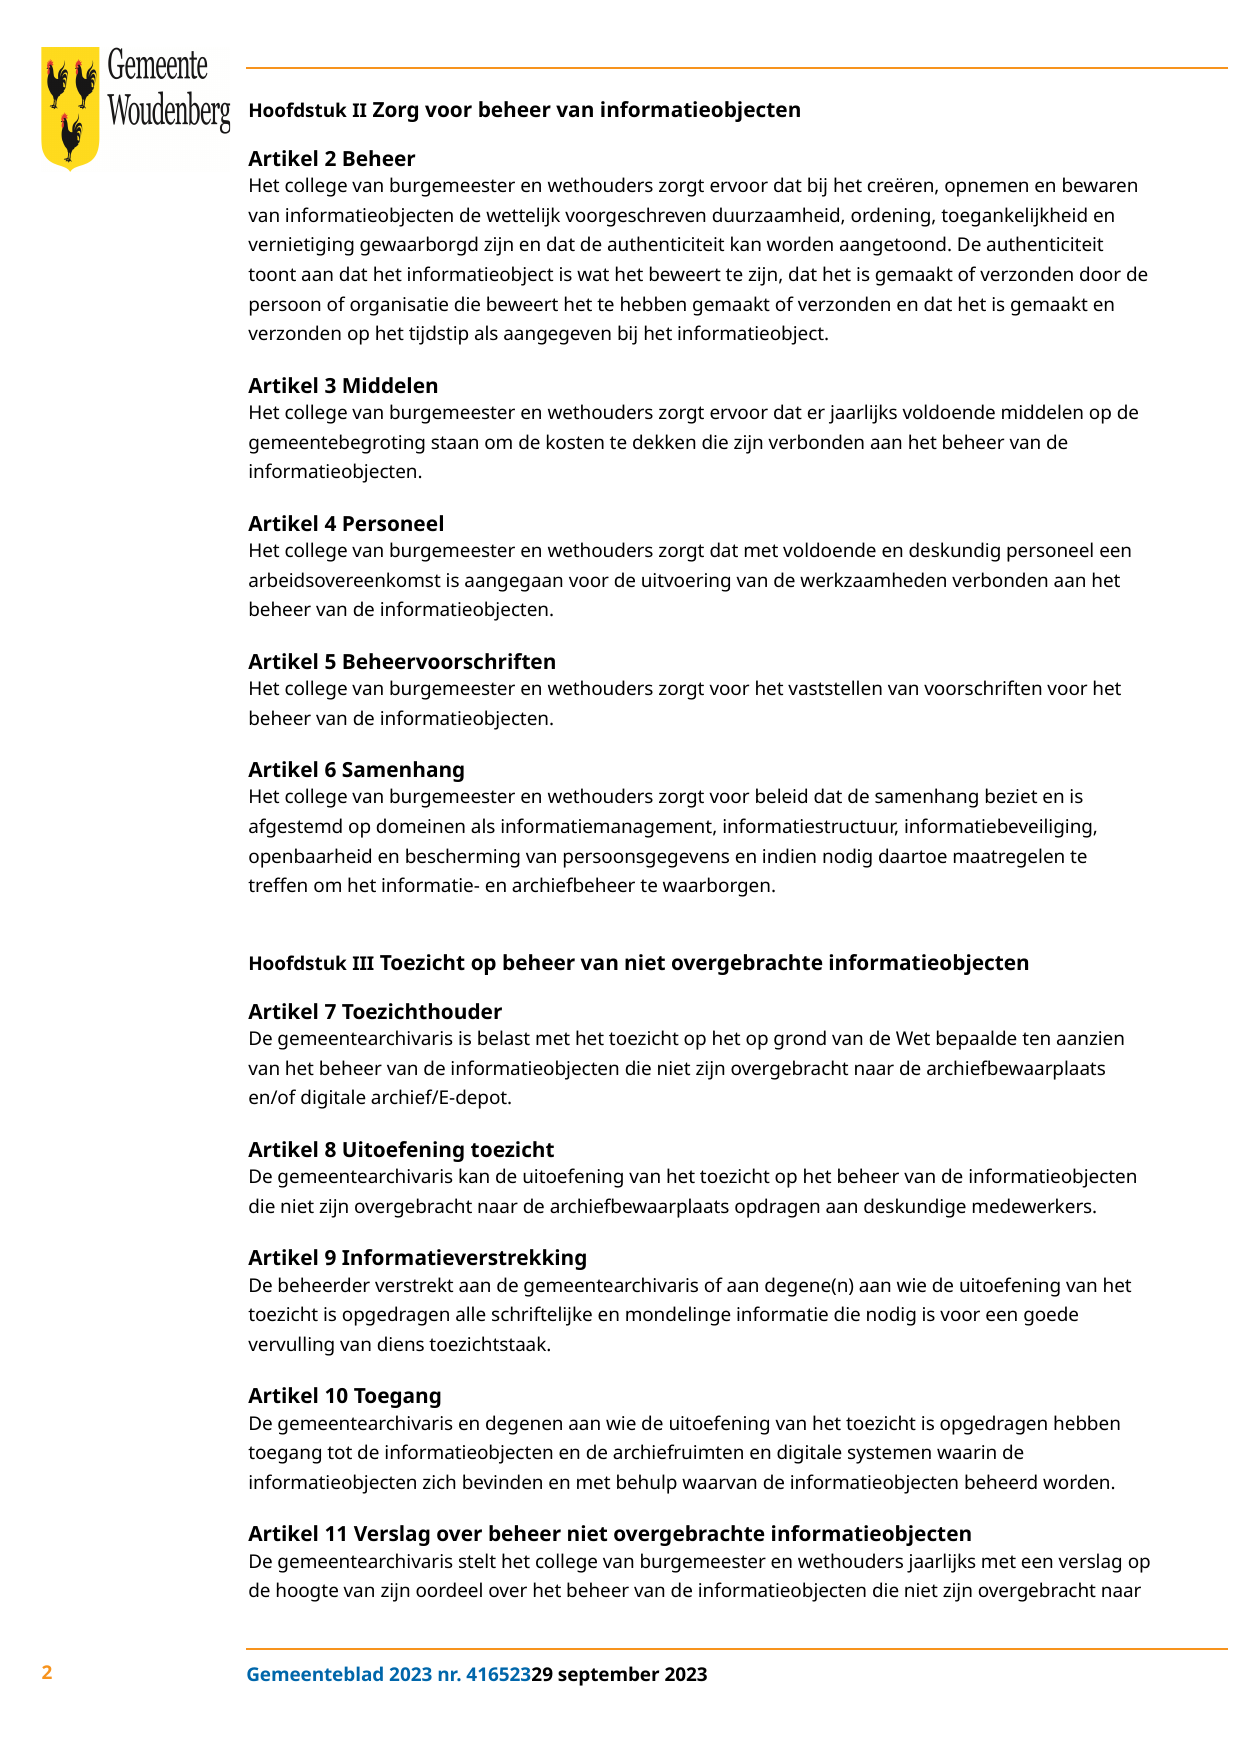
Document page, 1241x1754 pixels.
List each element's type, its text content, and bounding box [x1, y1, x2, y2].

text Hoofdstuk III Toezicht op beheer van niet overgebrachte informatieobjecten [248, 948, 1152, 976]
text De gemeentearchivaris stelt het college van burgemeester en wethouders jaarlijks met een verslag op de hoogte van zijn oordeel over het beheer van de informatieobjecten die niet zijn overgebracht naar [248, 1548, 1152, 1603]
text Artikel 3 Middelen [248, 371, 1152, 399]
text Het college van burgemeester en wethouders zorgt ervoor dat bij het creëren, opnemen en bewaren van informatieobjecten de wettelijk voorgeschreven duurzaamheid, ordening, toegankelijkheid en vernietiging gewaarborgd zijn en dat de authenticiteit kan worden aangetoond. De authenticiteit toont aan dat het informatieobject is wat het beweert te zijn, dat het is gemaakt of verzonden door de persoon of organisatie die beweert het te hebben gemaakt of verzonden en dat het is gemaakt en verzonden op het tijdstip als aangegeven bij het informatieobject. [248, 172, 1152, 346]
text Het college van burgemeester en wethouders zorgt voor beleid dat de samenhang beziet en is afgestemd op domeinen als informatiemanagement, informatiestructuur, informatiebeveiliging, openbaarheid en bescherming van persoonsgegevens en indien nodig daartoe maatregelen te treffen om het informatie- en archiefbeheer te waarborgen. [248, 784, 1152, 898]
text Het college van burgemeester en wethouders zorgt ervoor dat er jaarlijks voldoende middelen op de gemeentebegroting staan om de kosten te dekken die zijn verbonden aan het beheer van de informatieobjecten. [248, 399, 1152, 484]
text Artikel 8 Uitoefening toezicht [248, 1135, 1152, 1163]
text De gemeentearchivaris kan de uitoefening van het toezicht op het beheer van de informatieobjecten die niet zijn overgebracht naar de archiefbewaarplaats opdragen aan deskundige medewerkers. [248, 1163, 1152, 1219]
text Het college van burgemeester en wethouders zorgt dat met voldoende en deskundig personeel een arbeidsovereenkomst is aangegaan voor de uitvoering van de werkzaamheden verbonden aan het beheer van de informatieobjecten. [248, 537, 1152, 622]
text Artikel 7 Toezichthouder [248, 997, 1152, 1025]
text Artikel 4 Personeel [248, 509, 1152, 537]
text De beheerder verstrekt aan de gemeentearchivaris of aan degene(n) aan wie de uitoefening van het toezicht is opgedragen alle schriftelijke en mondelinge informatie die nodig is voor een goede vervulling van diens toezichtstaak. [248, 1272, 1152, 1357]
text De gemeentearchivaris is belast met het toezicht op het op grond van de Wet bepaalde ten aanzien van het beheer van de informatieobjecten die niet zijn overgebracht naar de archiefbewaarplaats en/of digitale archief/E-depot. [248, 1025, 1152, 1110]
text Hoofdstuk II Zorg voor beheer van informatieobjecten [248, 95, 1152, 123]
text Artikel 11 Verslag over beheer niet overgebrachte informatieobjecten [248, 1519, 1152, 1548]
text Artikel 5 Beheervoorschriften [248, 647, 1152, 675]
text Artikel 6 Samenhang [248, 755, 1152, 784]
text Artikel 10 Toegang [248, 1381, 1152, 1410]
picture [41, 47, 231, 172]
text Het college van burgemeester en wethouders zorgt voor het vaststellen van voorschriften voor het beheer van de informatieobjecten. [248, 675, 1152, 731]
text Artikel 2 Beheer [248, 144, 1152, 172]
text Artikel 9 Informatieverstrekking [248, 1243, 1152, 1272]
text De gemeentearchivaris en degenen aan wie de uitoefening van het toezicht is opgedragen hebben toegang tot de informatieobjecten en de archiefruimten en digitale systemen waarin de informatieobjecten zich bevinden en met behulp waarvan de informatieobjecten beheerd worden. [248, 1410, 1152, 1495]
